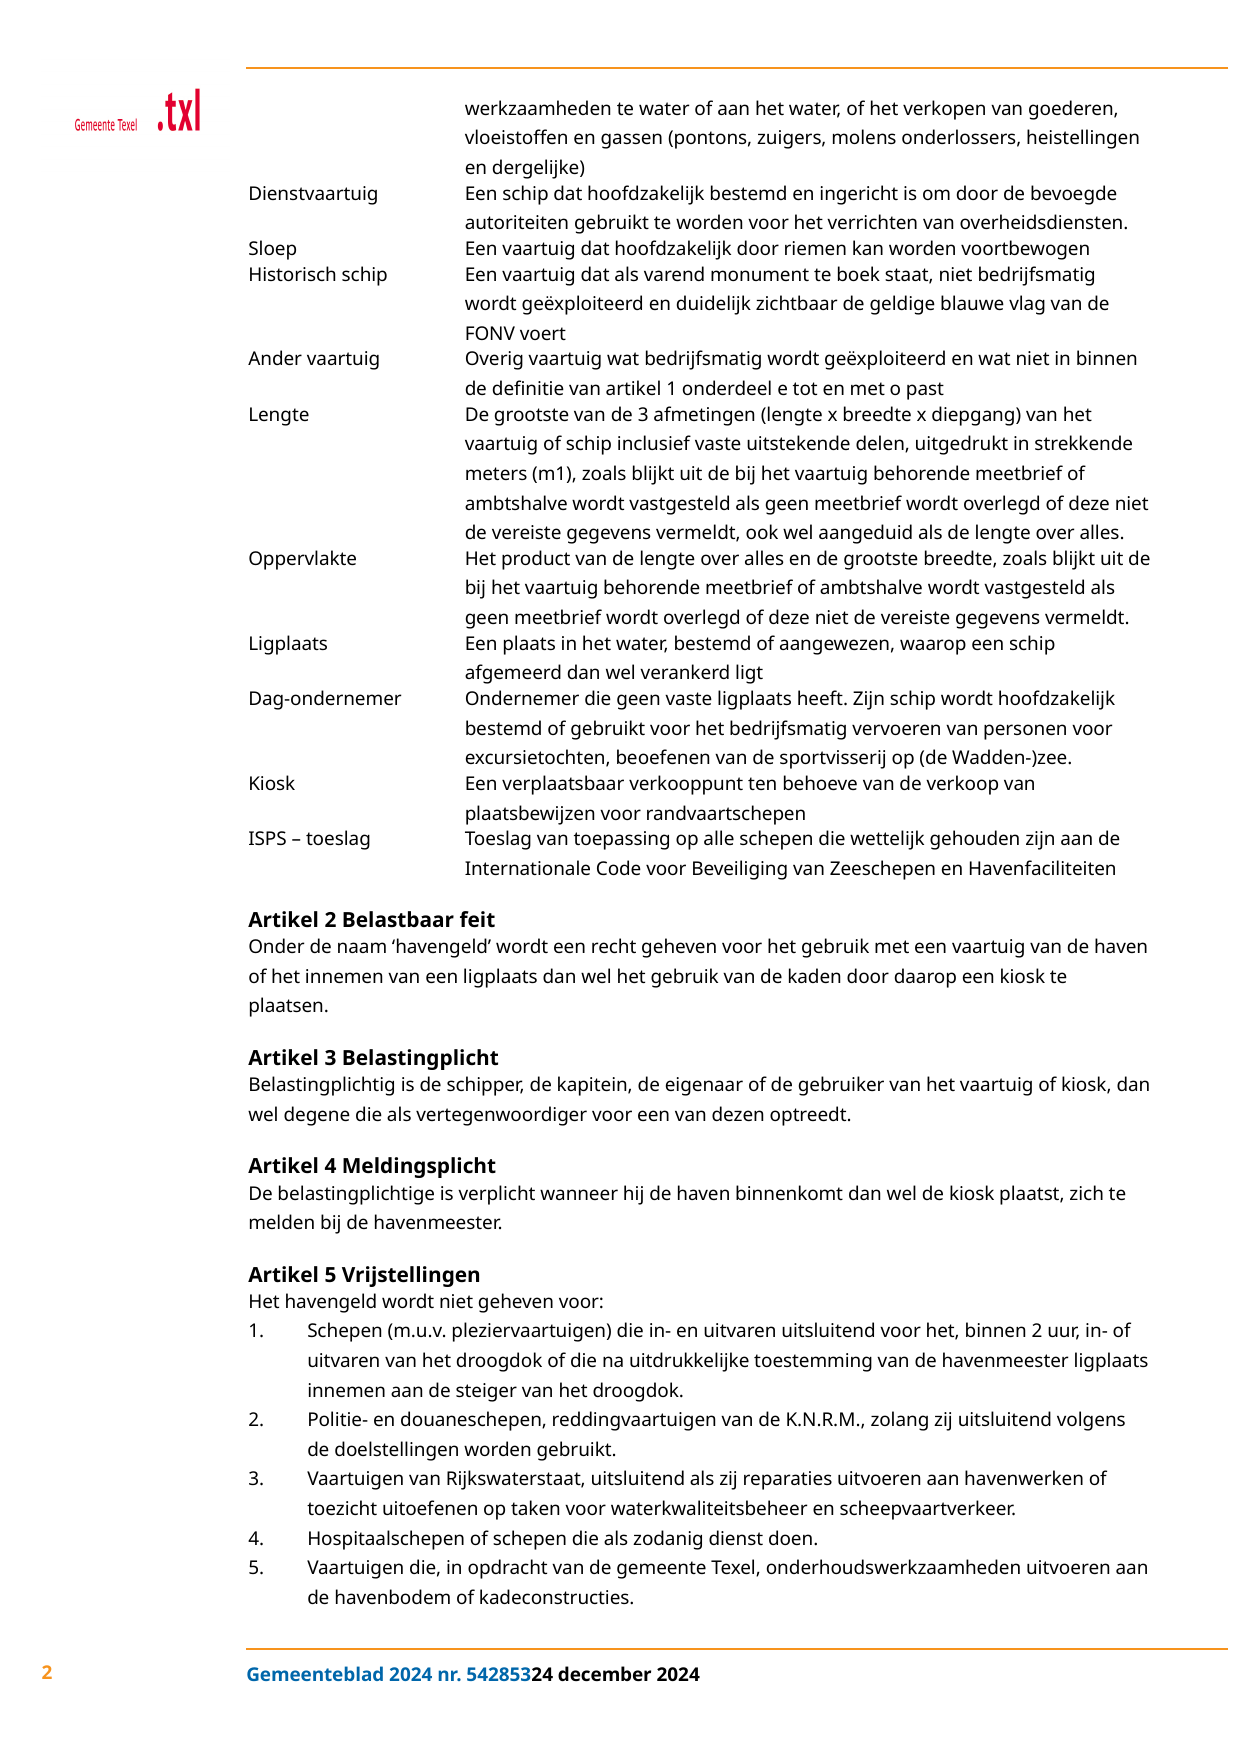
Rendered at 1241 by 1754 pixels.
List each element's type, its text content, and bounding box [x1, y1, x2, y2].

text Belastingplichtig is de schipper, de kapitein, de eigenaar of de gebruiker van het vaartuig of kiosk, dan wel degene die als vertegenwoordiger voor een van dezen optreedt. [248, 1071, 1152, 1127]
list Hospitaalschepen of schepen die als zodanig dienst doen. [248, 1525, 1152, 1551]
table_cell Toeslag van toepassing op alle schepen die wettelijk gehouden zijn aan de Internationale Code voor Beveiliging van Zeeschepen en Havenfaciliteiten [465, 825, 1152, 881]
text Artikel 5 Vrijstellingen [248, 1260, 1152, 1288]
table_cell Het product van de lengte over alles en de grootste breedte, zoals blijkt uit de bij het vaartuig behorende meetbrief of ambtshalve wordt vastgesteld als geen meetbrief wordt overlegd of deze niet de vereiste gegevens vermeldt. [465, 545, 1152, 630]
list Politie- en douaneschepen, reddingvaartuigen van de K.N.R.M., zolang zij uitsluitend volgens de doelstellingen worden gebruikt. [248, 1406, 1152, 1462]
text Het havengeld wordt niet geheven voor: [248, 1288, 1152, 1314]
table_cell [248, 95, 464, 180]
table_cell werkzaamheden te water of aan het water, of het verkopen van goederen, vloeistoffen en gassen (pontons, zuigers, molens onderlossers, heistellingen en dergelijke) [465, 95, 1152, 180]
text Artikel 3 Belastingplicht [248, 1043, 1152, 1071]
table_cell Oppervlakte [248, 545, 464, 630]
table_cell Kiosk [248, 770, 464, 825]
table_cell Historisch schip [248, 261, 464, 346]
table_cell Dag-ondernemer [248, 685, 464, 770]
table_cell Ander vaartuig [248, 346, 464, 401]
table_cell Een vaartuig dat hoofdzakelijk door riemen kan worden voortbewogen [465, 235, 1152, 261]
list Vaartuigen van Rijkswaterstaat, uitsluitend als zij reparaties uitvoeren aan havenwerken of toezicht uitoefenen op taken voor waterkwaliteitsbeheer en scheepvaartverkeer. [248, 1466, 1152, 1521]
table_cell ISPS – toeslag [248, 825, 464, 881]
table_cell De grootste van de 3 afmetingen (lengte x breedte x diepgang) van het vaartuig of schip inclusief vaste uitstekende delen, uitgedrukt in strekkende meters (m1), zoals blijkt uit de bij het vaartuig behorende meetbrief of ambtshalve wordt vastgesteld als geen meetbrief wordt overlegd of deze niet de vereiste gegevens vermeldt, ook wel aangeduid als de lengte over alles. [465, 401, 1152, 545]
text Onder de naam ‘havengeld’ wordt een recht geheven voor het gebruik met een vaartuig van de haven of het innemen van een ligplaats dan wel het gebruik van de kaden door daarop een kiosk te plaatsen. [248, 933, 1152, 1018]
picture [41, 47, 231, 172]
table_cell Een plaats in het water, bestemd of aangewezen, waarop een schip afgemeerd dan wel verankerd ligt [465, 630, 1152, 685]
text Artikel 4 Meldingsplicht [248, 1151, 1152, 1180]
table_cell Een vaartuig dat als varend monument te boek staat, niet bedrijfsmatig wordt geëxploiteerd en duidelijk zichtbaar de geldige blauwe vlag van de FONV voert [465, 261, 1152, 346]
table_cell Dienstvaartuig [248, 180, 464, 235]
table_cell Ligplaats [248, 630, 464, 685]
table_cell Lengte [248, 401, 464, 545]
table_cell Ondernemer die geen vaste ligplaats heeft. Zijn schip wordt hoofdzakelijk bestemd of gebruikt voor het bedrijfsmatig vervoeren van personen voor excursietochten, beoefenen van de sportvisserij op (de Wadden-)zee. [465, 685, 1152, 770]
list Schepen (m.u.v. pleziervaartuigen) die in- en uitvaren uitsluitend voor het, binnen 2 uur, in- of uitvaren van het droogdok of die na uitdrukkelijke toestemming van de havenmeester ligplaats innemen aan de steiger van het droogdok. [248, 1318, 1152, 1403]
table_cell Een schip dat hoofdzakelijk bestemd en ingericht is om door de bevoegde autoriteiten gebruikt te worden voor het verrichten van overheidsdiensten. [465, 180, 1152, 235]
table_cell Sloep [248, 235, 464, 261]
table_cell Een verplaatsbaar verkooppunt ten behoeve van de verkoop van plaatsbewijzen voor randvaartschepen [465, 770, 1152, 825]
table_cell Overig vaartuig wat bedrijfsmatig wordt geëxploiteerd en wat niet in binnen de definitie van artikel 1 onderdeel e tot en met o past [465, 346, 1152, 401]
text Artikel 2 Belastbaar feit [248, 905, 1152, 933]
text De belastingplichtige is verplicht wanneer hij de haven binnenkomt dan wel de kiosk plaatst, zich te melden bij de havenmeester. [248, 1180, 1152, 1235]
list Vaartuigen die, in opdracht van de gemeente Texel, onderhoudswerkzaamheden uitvoeren aan de havenbodem of kadeconstructies. [248, 1554, 1152, 1610]
